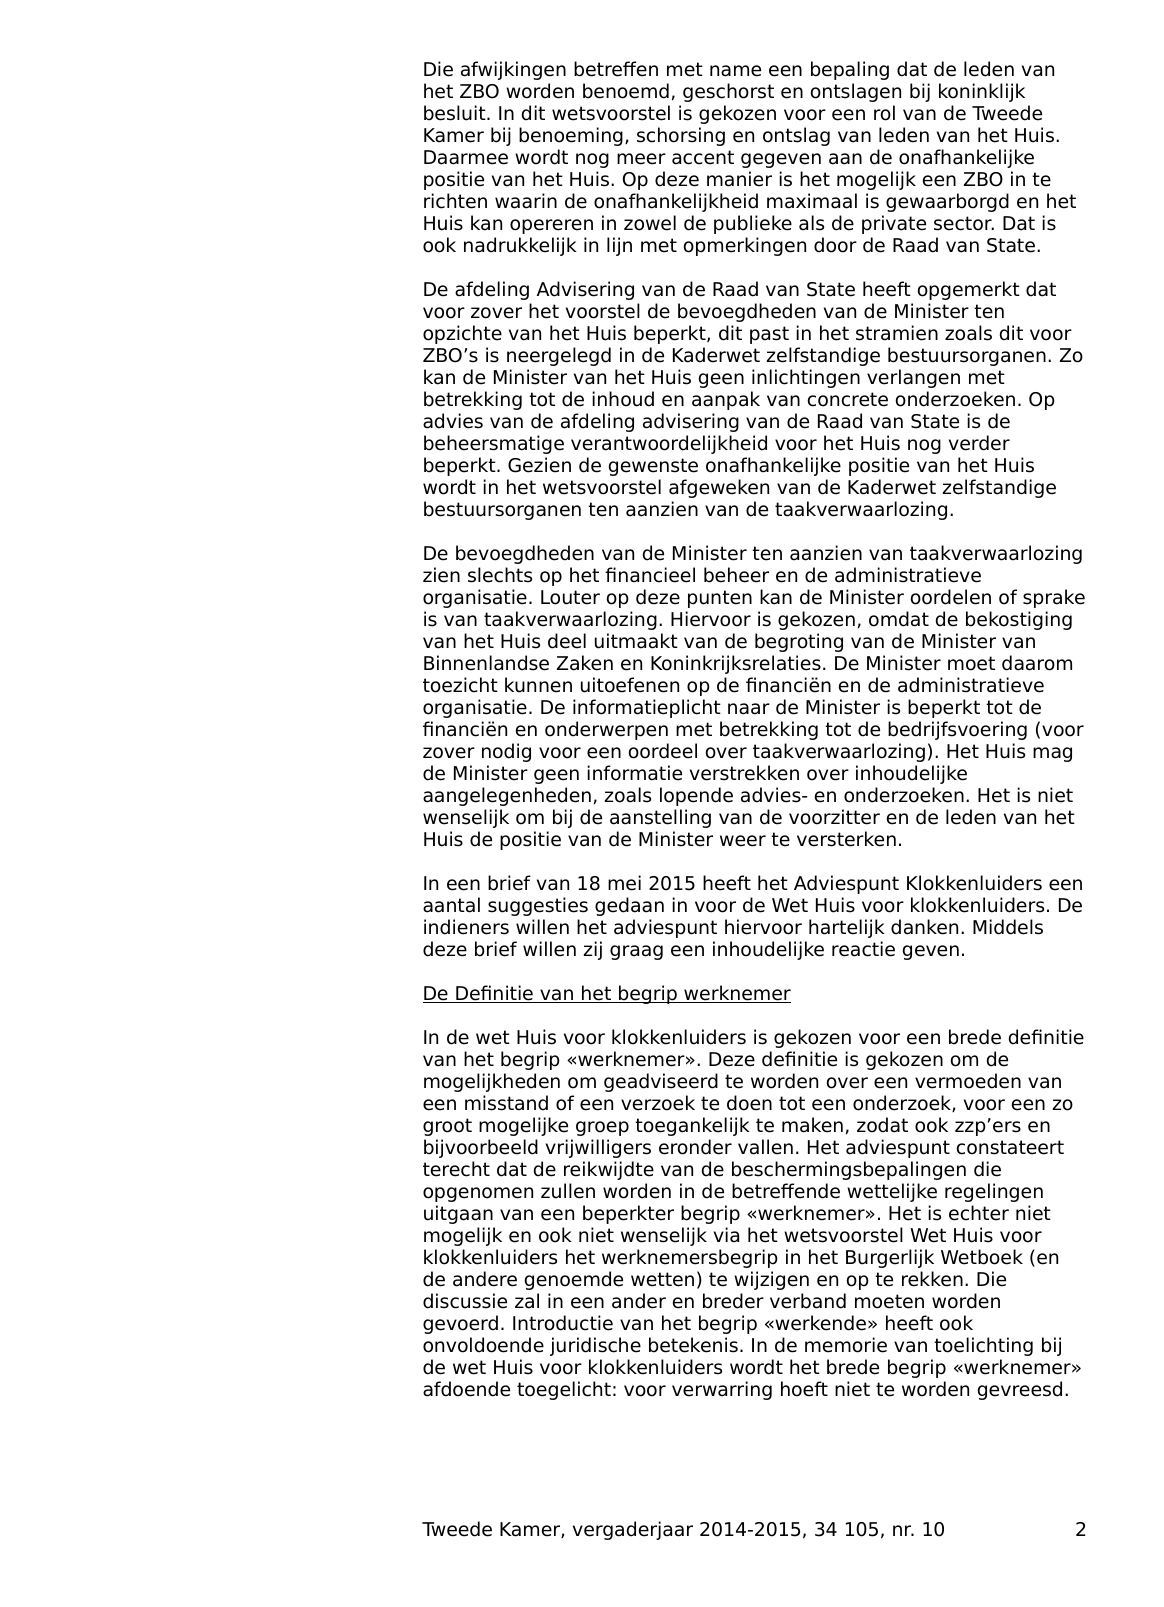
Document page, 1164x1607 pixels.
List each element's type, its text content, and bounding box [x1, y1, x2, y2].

text In de wet Huis voor klokkenluiders is gekozen voor een brede definitie van het begrip «werknemer». Deze definitie is gekozen om de mogelijkheden om geadviseerd te worden over een vermoeden van een misstand of een verzoek te doen tot een onderzoek, voor een zo groot mogelijke groep toegankelijk te maken, zodat ook zzp’ers en bijvoorbeeld vrijwilligers eronder vallen. Het adviespunt constateert terecht dat de reikwijdte van de beschermingsbepalingen die opgenomen zullen worden in de betreffende wettelijke regelingen uitgaan van een beperkter begrip «werknemer». Het is echter niet mogelijk en ook niet wenselijk via het wetsvoorstel Wet Huis voor klokkenluiders het werknemersbegrip in het Burgerlijk Wetboek (en de andere genoemde wetten) te wijzigen en op te rekken. Die discussie zal in een ander en breder verband moeten worden gevoerd. Introductie van het begrip «werkende» heeft ook onvoldoende juridische betekenis. In de memorie van toelichting bij de wet Huis voor klokkenluiders wordt het brede begrip «werknemer» afdoende toegelicht: voor verwarring hoeft niet te worden gevreesd. [422, 1027, 1087, 1401]
text Die afwijkingen betreffen met name een bepaling dat de leden van het ZBO worden benoemd, geschorst en ontslagen bij koninklijk besluit. In dit wetsvoorstel is gekozen voor een rol van de Tweede Kamer bij benoeming, schorsing en ontslag van leden van het Huis. Daarmee wordt nog meer accent gegeven aan de onafhankelijke positie van het Huis. Op deze manier is het mogelijk een ZBO in te richten waarin de onafhankelijkheid maximaal is gewaarborgd en het Huis kan opereren in zowel de publieke als de private sector. Dat is ook nadrukkelijk in lijn met opmerkingen door de Raad van State. [422, 59, 1087, 257]
subtitle De Definitie van het begrip werknemer [422, 983, 1087, 1005]
text De bevoegdheden van de Minister ten aanzien van taakverwaarlozing zien slechts op het financieel beheer en de administratieve organisatie. Louter op deze punten kan de Minister oordelen of sprake is van taakverwaarlozing. Hiervoor is gekozen, omdat de bekostiging van het Huis deel uitmaakt van de begroting van de Minister van Binnenlandse Zaken en Koninkrijksrelaties. De Minister moet daarom toezicht kunnen uitoefenen op de financiën en de administratieve organisatie. De informatieplicht naar de Minister is beperkt tot de financiën en onderwerpen met betrekking tot de bedrijfsvoering (voor zover nodig voor een oordeel over taakverwaarlozing). Het Huis mag de Minister geen informatie verstrekken over inhoudelijke aangelegenheden, zoals lopende advies- en onderzoeken. Het is niet wenselijk om bij de aanstelling van de voorzitter en de leden van het Huis de positie van de Minister weer te versterken. [422, 543, 1087, 851]
text De afdeling Advisering van de Raad van State heeft opgemerkt dat voor zover het voorstel de bevoegdheden van de Minister ten opzichte van het Huis beperkt, dit past in het stramien zoals dit voor ZBO’s is neergelegd in de Kaderwet zelfstandige bestuursorganen. Zo kan de Minister van het Huis geen inlichtingen verlangen met betrekking tot de inhoud en aanpak van concrete onderzoeken. Op advies van de afdeling advisering van de Raad van State is de beheersmatige verantwoordelijkheid voor het Huis nog verder beperkt. Gezien de gewenste onafhankelijke positie van het Huis wordt in het wetsvoorstel afgeweken van de Kaderwet zelfstandige bestuursorganen ten aanzien van de taakverwaarlozing. [422, 279, 1087, 521]
text In een brief van 18 mei 2015 heeft het Adviespunt Klokkenluiders een aantal suggesties gedaan in voor de Wet Huis voor klokkenluiders. De indieners willen het adviespunt hiervoor hartelijk danken. Middels deze brief willen zij graag een inhoudelijke reactie geven. [422, 873, 1087, 961]
